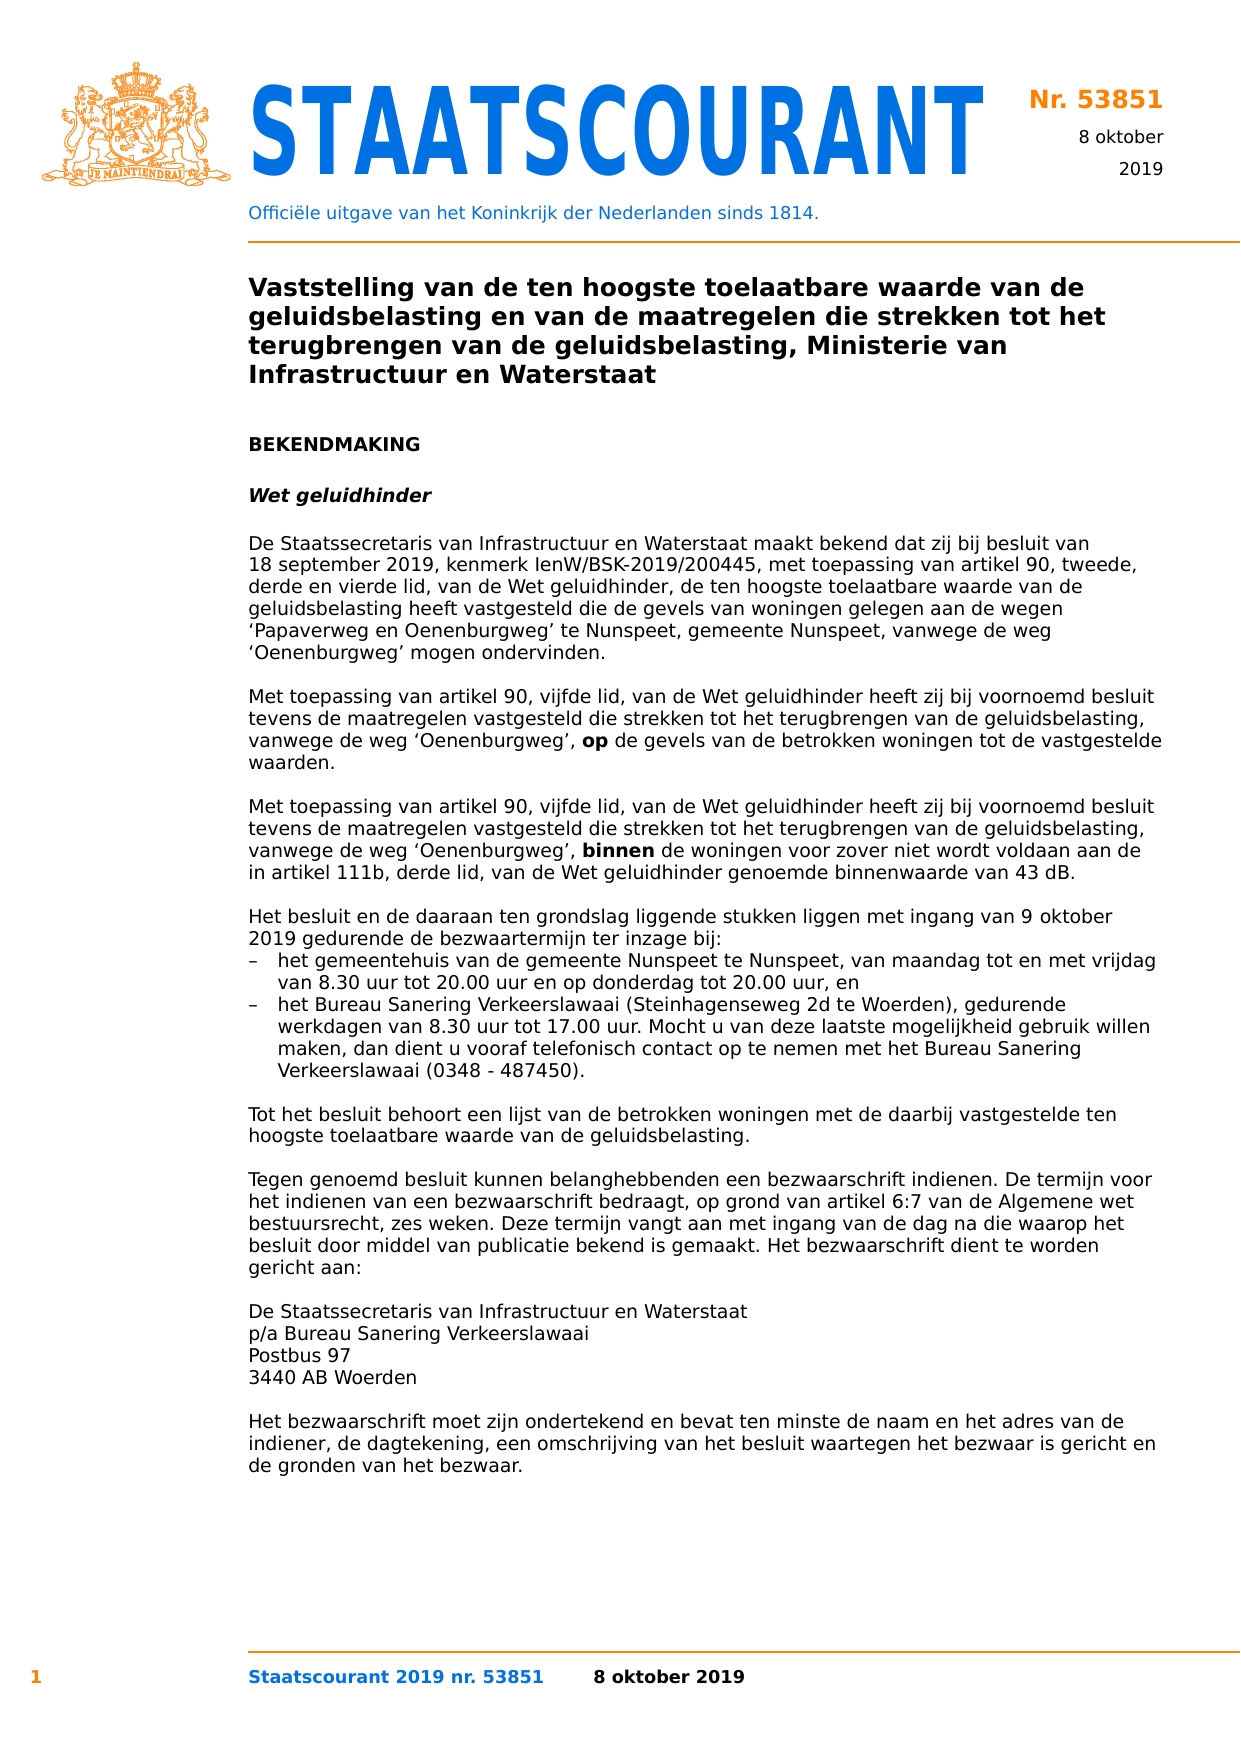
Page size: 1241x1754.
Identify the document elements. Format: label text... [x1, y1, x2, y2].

table_cell 8 oktober [998, 121, 1240, 153]
text Met toepassing van artikel 90, vijfde lid, van de Wet geluidhinder heeft zij bij voornoemd besluit tevens de maatregelen vastgesteld die strekken tot het terugbrengen van de geluidsbelasting, vanwege de weg ‘Oenenburgweg’, op de gevels van de betrokken woningen tot de vastgestelde waarden. [248, 686, 1163, 774]
table_header STAATSCOURANT [248, 62, 998, 203]
text De Staatssecretaris van Infrastructuur en Waterstaat maakt bekend dat zij bij besluit van 18 september 2019, kenmerk IenW/BSK-2019/200445, met toepassing van artikel 90, tweede, derde en vierde lid, van de Wet geluidhinder, de ten hoogste toelaatbare waarde van de geluidsbelasting heeft vastgesteld die de gevels van woningen gelegen aan de wegen ‘Papaverweg en Oenenburgweg’ te Nunspeet, gemeente Nunspeet, vanwege de weg ‘Oenenburgweg’ mogen ondervinden. [248, 532, 1163, 664]
text – het gemeentehuis van de gemeente Nunspeet te Nunspeet, van maandag tot en met vrijdag van 8.30 uur tot 20.00 uur en op donderdag tot 20.00 uur, en [248, 950, 1163, 994]
text Tot het besluit behoort een lijst van de betrokken woningen met de daarbij vastgestelde ten hoogste toelaatbare waarde van de geluidsbelasting. [248, 1103, 1163, 1147]
subtitle Wet geluidhinder [248, 485, 1163, 507]
text Het besluit en de daaraan ten grondslag liggende stukken liggen met ingang van 9 oktober 2019 gedurende de bezwaartermijn ter inzage bij: [248, 906, 1163, 950]
table_header Nr. 53851 [998, 62, 1240, 121]
picture [41, 62, 231, 186]
subtitle BEKENDMAKING [248, 433, 1163, 455]
text Het bezwaarschrift moet zijn ondertekend en bevat ten minste de naam en het adres van de indiener, de dagtekening, een omschrijving van het besluit waartegen het bezwaar is gericht en de gronden van het bezwaar. [248, 1411, 1163, 1477]
table_header [25, 62, 248, 241]
text 3440 AB Woerden [248, 1367, 1163, 1389]
text Postbus 97 [248, 1345, 1163, 1367]
table_cell Officiële uitgave van het Koninkrijk der Nederlanden sinds 1814. [248, 203, 1240, 241]
table_cell 2019 [998, 153, 1240, 203]
text De Staatssecretaris van Infrastructuur en Waterstaat [248, 1301, 1163, 1323]
text p/a Bureau Sanering Verkeerslawaai [248, 1323, 1163, 1345]
text Met toepassing van artikel 90, vijfde lid, van de Wet geluidhinder heeft zij bij voornoemd besluit tevens de maatregelen vastgesteld die strekken tot het terugbrengen van de geluidsbelasting, vanwege de weg ‘Oenenburgweg’, binnen de woningen voor zover niet wordt voldaan aan de in artikel 111b, derde lid, van de Wet geluidhinder genoemde binnenwaarde van 43 dB. [248, 796, 1163, 884]
text – het Bureau Sanering Verkeerslawaai (Steinhagenseweg 2d te Woerden), gedurende werkdagen van 8.30 uur tot 17.00 uur. Mocht u van deze laatste mogelijkheid gebruik willen maken, dan dient u vooraf telefonisch contact op te nemen met het Bureau Sanering Verkeerslawaai (0348 ‑ 487450). [248, 994, 1163, 1082]
subtitle Vaststelling van de ten hoogste toelaatbare waarde van de geluidsbelasting en van de maatregelen die strekken tot het terugbrengen van de geluidsbelasting, Ministerie van Infrastructuur en Waterstaat [248, 273, 1163, 390]
text Tegen genoemd besluit kunnen belanghebbenden een bezwaarschrift indienen. De termijn voor het indienen van een bezwaarschrift bedraagt, op grond van artikel 6:7 van de Algemene wet bestuursrecht, zes weken. Deze termijn vangt aan met ingang van de dag na die waarop het besluit door middel van publicatie bekend is gemaakt. Het bezwaarschrift dient te worden gericht aan: [248, 1169, 1163, 1279]
